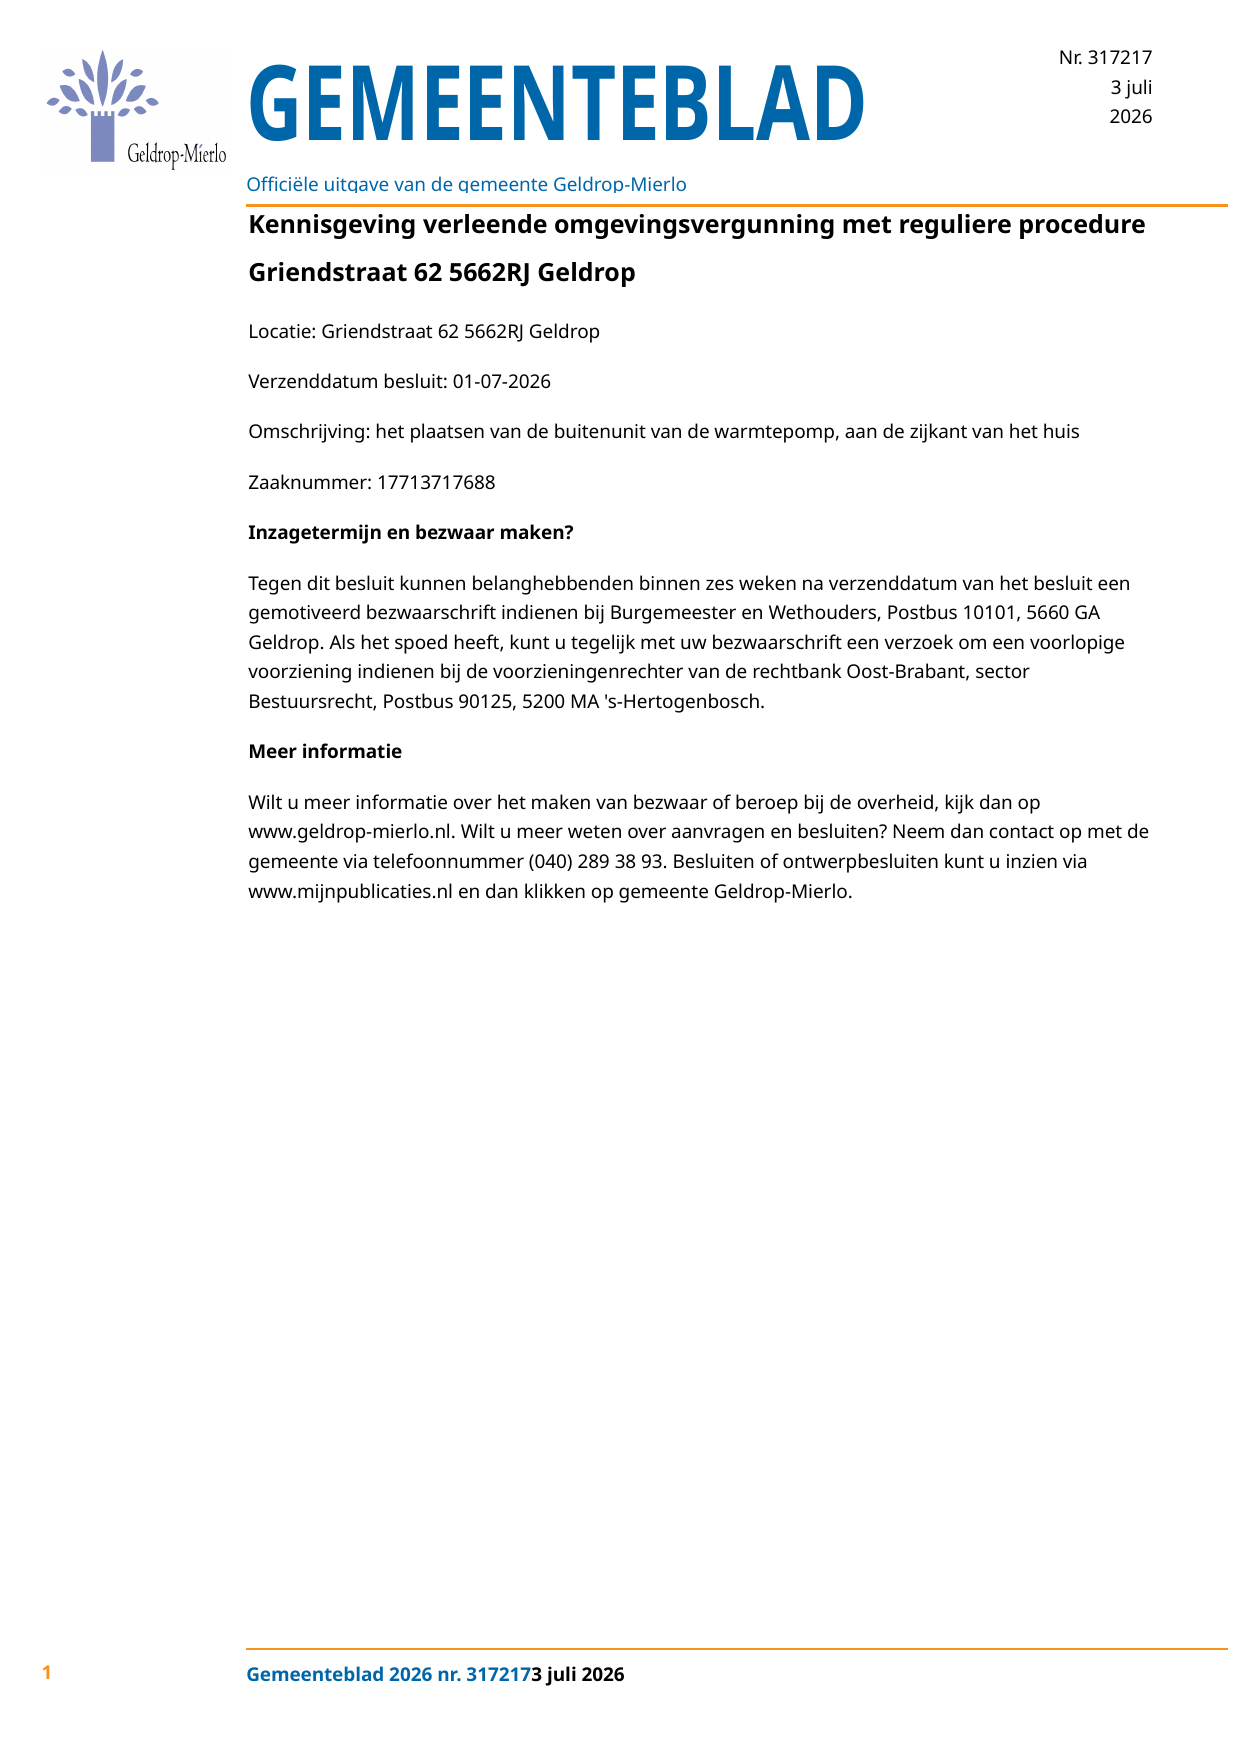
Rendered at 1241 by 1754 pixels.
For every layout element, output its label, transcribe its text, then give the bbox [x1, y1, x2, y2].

text Kennisgeving verleende omgevingsvergunning met reguliere procedure Griendstraat 62 5662RJ Geldrop [248, 207, 1152, 288]
text Inzagetermijn en bezwaar maken? [248, 519, 1152, 545]
text Wilt u meer informatie over het maken van bezwaar of beroep bij de overheid, kijk dan op www.geldrop-mierlo.nl. Wilt u meer weten over aanvragen en besluiten? Neem dan contact op met de gemeente via telefoonnummer (040) 289 38 93. Besluiten of ontwerpbesluiten kunt u inzien via www.mijnpublicaties.nl en dan klikken op gemeente Geldrop-Mierlo. [248, 789, 1152, 904]
text Omschrijving: het plaatsen van de buitenunit van de warmtepomp, aan de zijkant van het huis [248, 419, 1152, 444]
text Verzenddatum besluit: 01-07-2026 [248, 368, 1152, 394]
text Zaaknummer: 17713717688 [248, 469, 1152, 495]
text Locatie: Griendstraat 62 5662RJ Geldrop [248, 318, 1152, 344]
text Tegen dit besluit kunnen belanghebbenden binnen zes weken na verzenddatum van het besluit een gemotiveerd bezwaarschrift indienen bij Burgemeester en Wethouders, Postbus 10101, 5660 GA Geldrop. Als het spoed heeft, kunt u tegelijk met uw bezwaarschrift een verzoek om een voorlopige voorziening indienen bij de voorzieningenrechter van de rechtbank Oost-Brabant, sector Bestuursrecht, Postbus 90125, 5200 MA 's-Hertogenbosch. [248, 570, 1152, 714]
picture [41, 47, 231, 172]
text Meer informatie [248, 739, 1152, 764]
